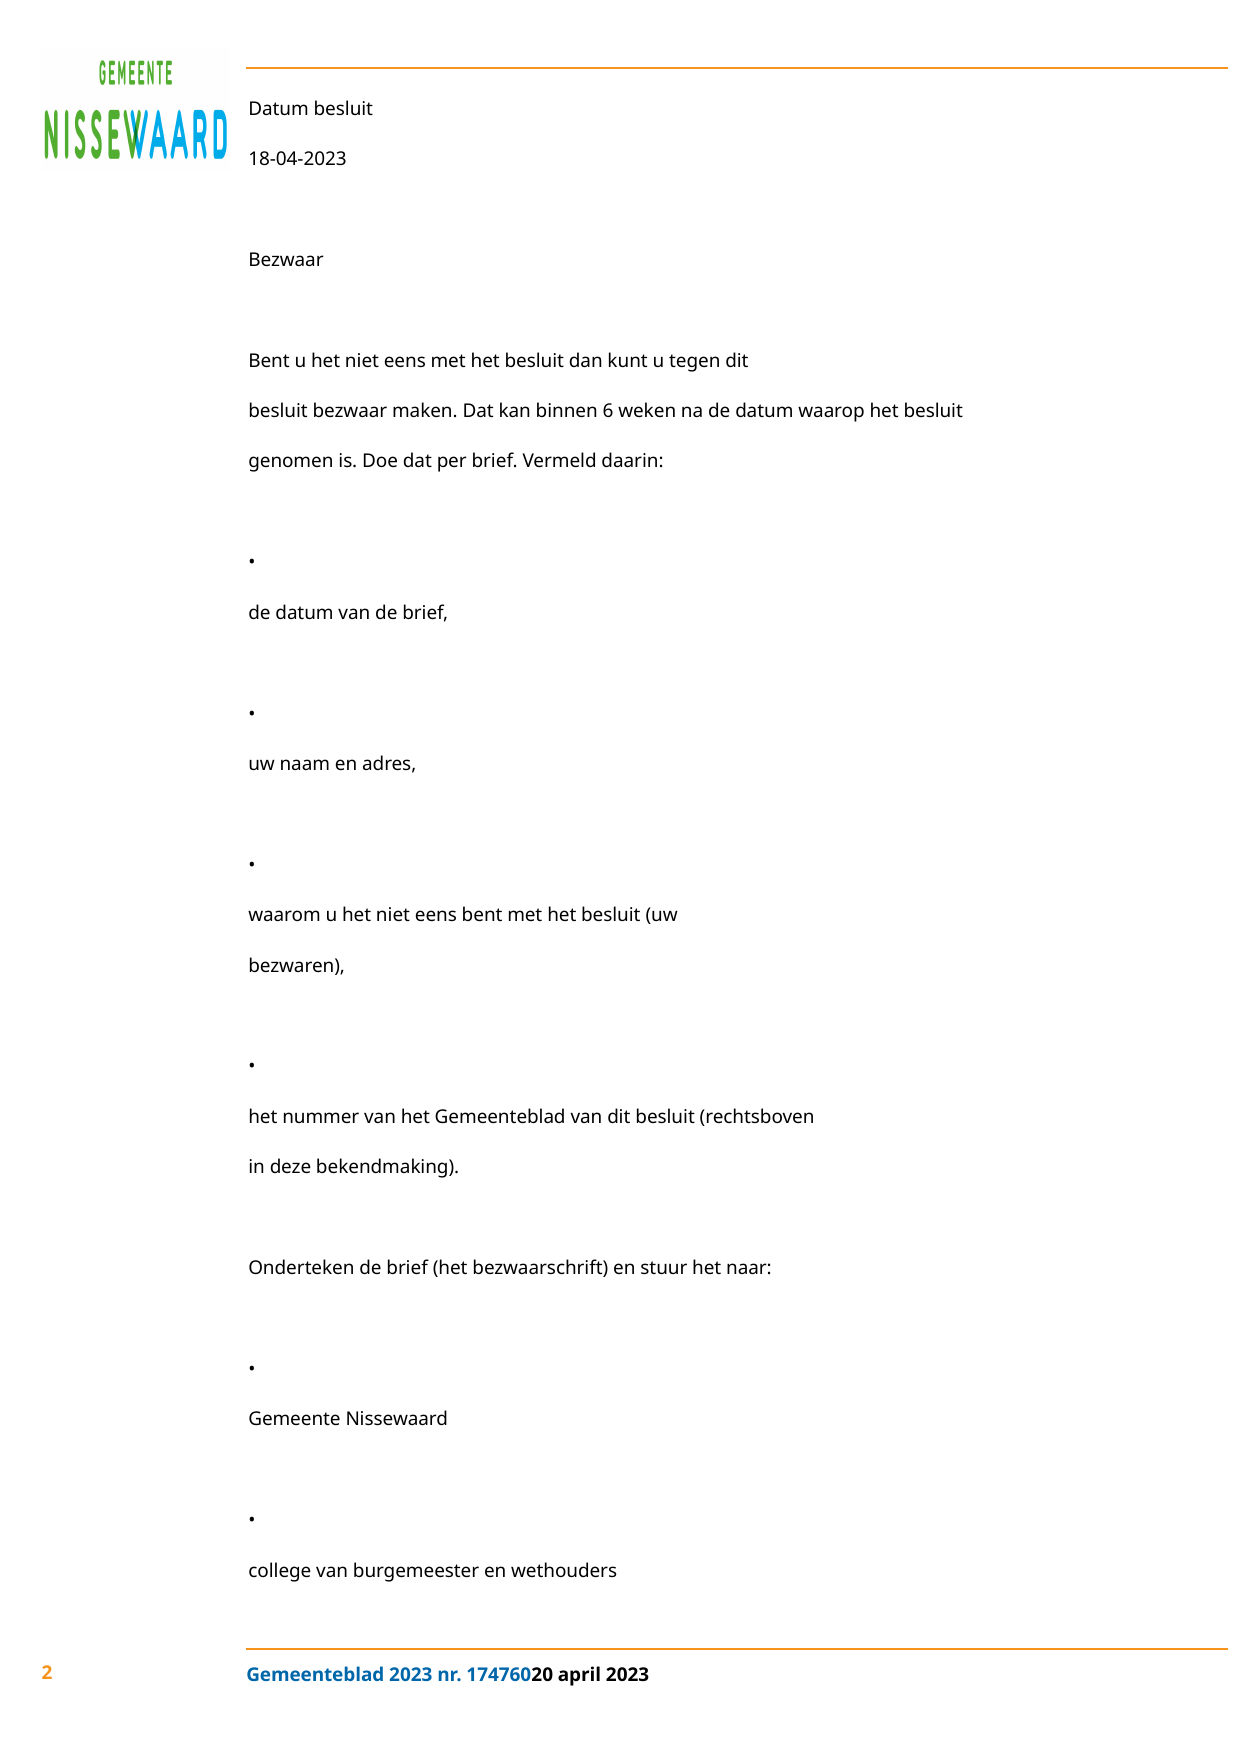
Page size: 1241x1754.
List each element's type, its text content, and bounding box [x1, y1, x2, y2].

text waarom u het niet eens bent met het besluit (uw [248, 901, 1152, 927]
text in deze bekendmaking). [248, 1153, 1152, 1179]
text • [248, 1506, 1152, 1532]
text uw naam en adres, [248, 750, 1152, 776]
text genomen is. Doe dat per brief. Vermeld daarin: [248, 448, 1152, 473]
text • [248, 1355, 1152, 1381]
text Bent u het niet eens met het besluit dan kunt u tegen dit [248, 347, 1152, 373]
picture [41, 47, 231, 172]
text besluit bezwaar maken. Dat kan binnen 6 weken na de datum waarop het besluit [248, 397, 1152, 423]
text • [248, 1053, 1152, 1078]
text • [248, 548, 1152, 574]
text 18-04-2023 [248, 145, 1152, 171]
text • [248, 700, 1152, 726]
text de datum van de brief, [248, 599, 1152, 625]
text Gemeente Nissewaard [248, 1406, 1152, 1431]
text bezwaren), [248, 952, 1152, 978]
text Datum besluit [248, 95, 1152, 121]
text Bezwaar [248, 246, 1152, 272]
text het nummer van het Gemeenteblad van dit besluit (rechtsboven [248, 1103, 1152, 1129]
text • [248, 851, 1152, 877]
text college van burgemeester en wethouders [248, 1557, 1152, 1583]
text Onderteken de brief (het bezwaarschrift) en stuur het naar: [248, 1254, 1152, 1280]
